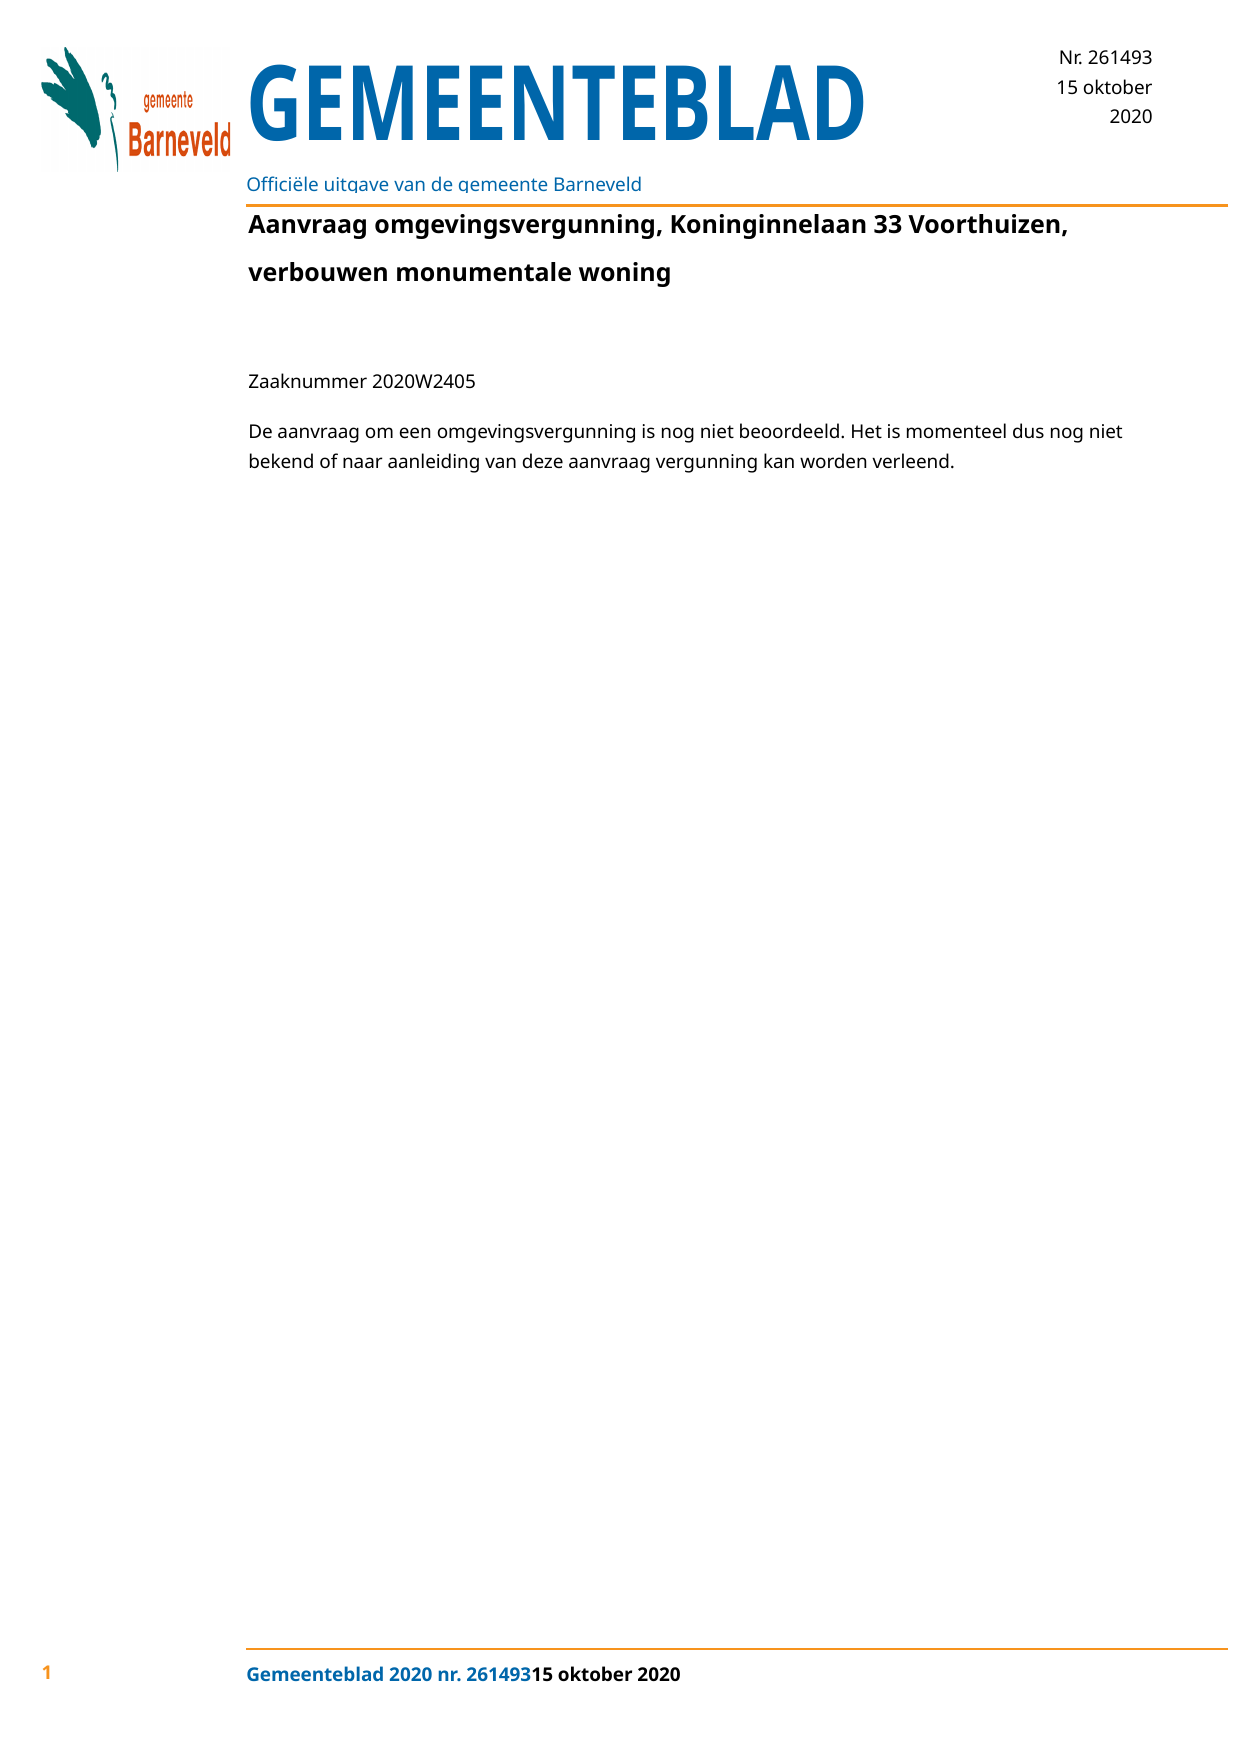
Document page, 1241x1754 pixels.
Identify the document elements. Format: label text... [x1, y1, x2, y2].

picture [41, 47, 231, 172]
text Aanvraag omgevingsvergunning, Koninginnelaan 33 Voorthuizen, verbouwen monumentale woning [248, 207, 1152, 288]
text Zaaknummer 2020W2405 [248, 368, 1152, 394]
text De aanvraag om een omgevingsvergunning is nog niet beoordeeld. Het is momenteel dus nog niet bekend of naar aanleiding van deze aanvraag vergunning kan worden verleend. [248, 419, 1152, 474]
